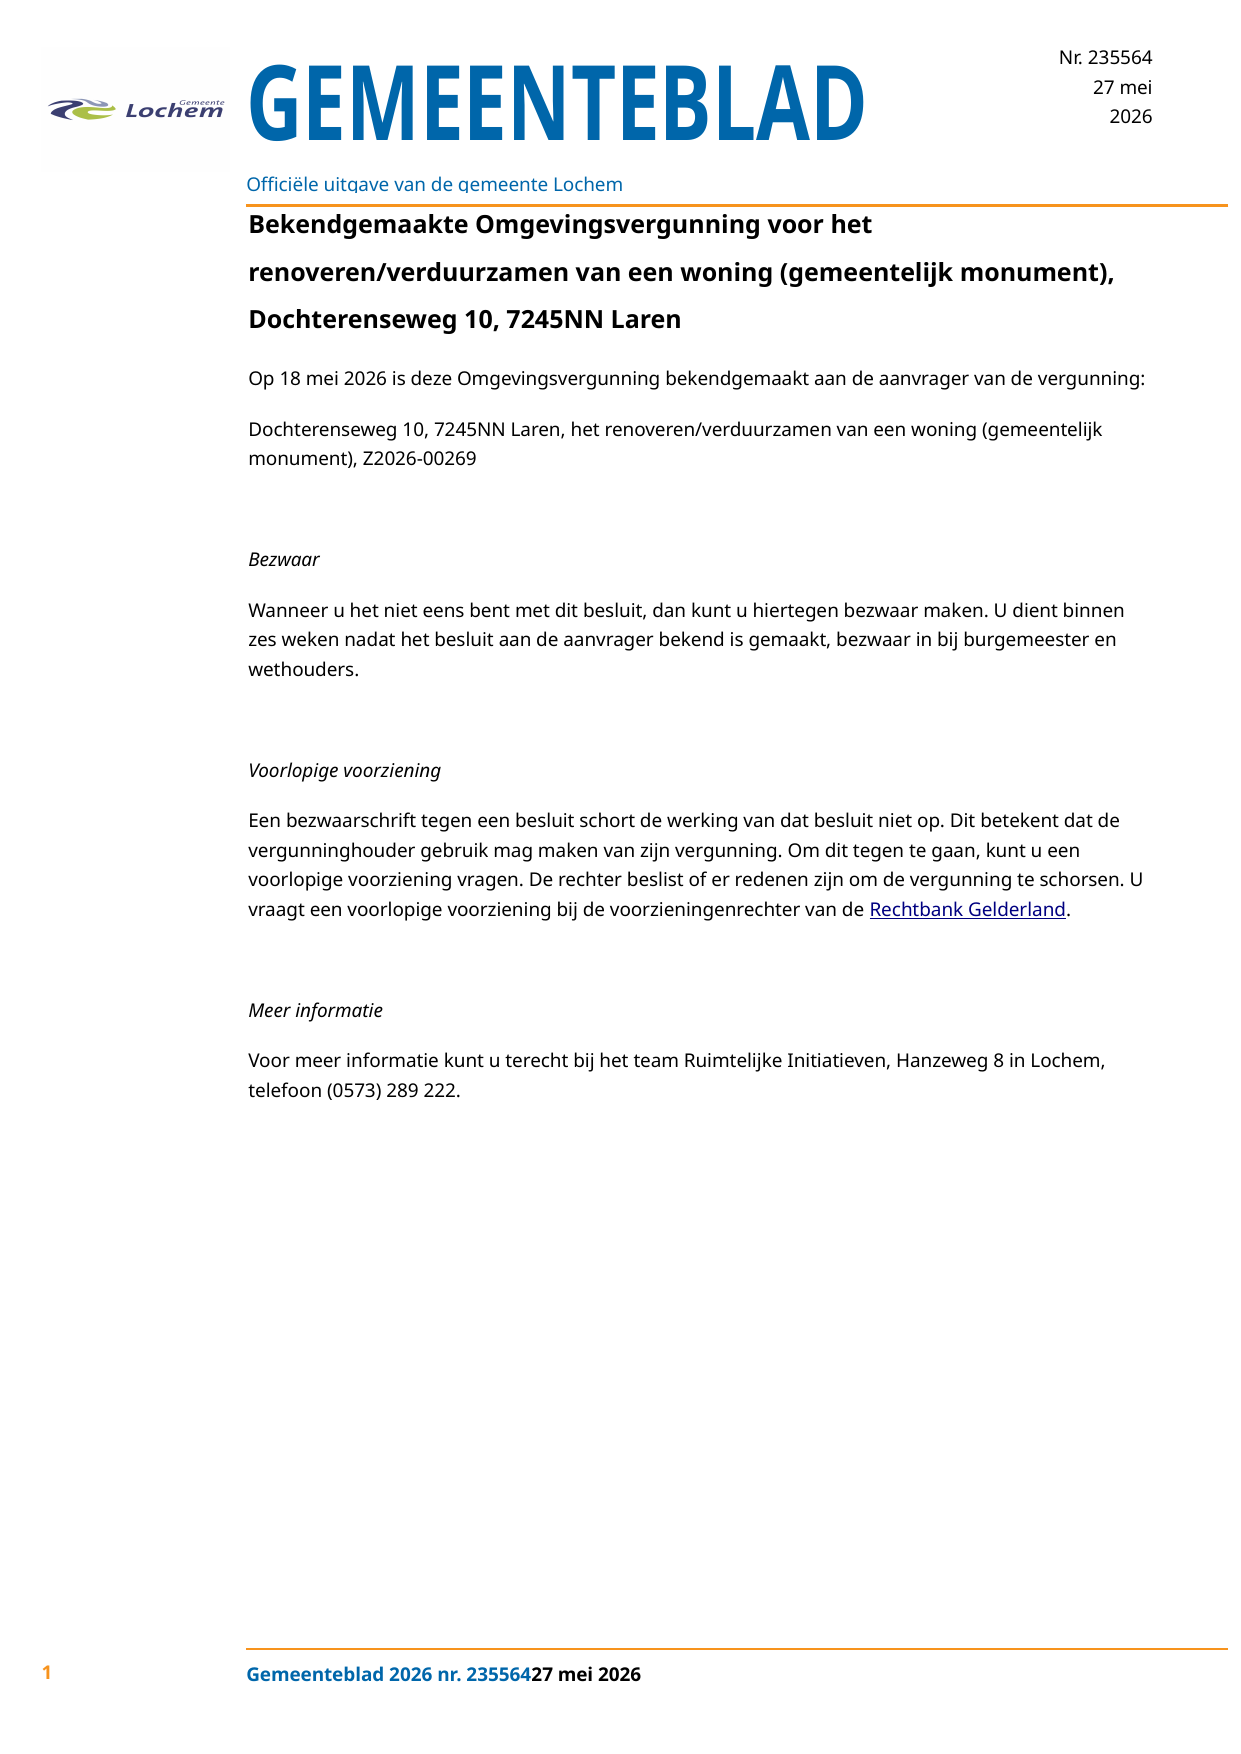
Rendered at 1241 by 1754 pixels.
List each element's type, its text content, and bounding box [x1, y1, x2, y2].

text Op 18 mei 2026 is deze Omgevingsvergunning bekendgemaakt aan de aanvrager van de vergunning: [248, 366, 1152, 391]
text Een bezwaarschrift tegen een besluit schort de werking van dat besluit niet op. Dit betekent dat de vergunninghouder gebruik mag maken van zijn vergunning. Om dit tegen te gaan, kunt u een voorlopige voorziening vragen. De rechter beslist of er redenen zijn om de vergunning te schorsen. U vraagt een voorlopige voorziening bij de voorzieningenrechter van de Rechtbank Gelderland. [248, 807, 1152, 922]
text Meer informatie [248, 997, 1152, 1022]
text Wanneer u het niet eens bent met dit besluit, dan kunt u hiertegen bezwaar maken. U dient binnen zes weken nadat het besluit aan de aanvrager bekend is gemaakt, bezwaar in bij burgemeester en wethouders. [248, 597, 1152, 682]
text Bekendgemaakte Omgevingsvergunning voor het renoveren/verduurzamen van een woning (gemeentelijk monument), Dochterenseweg 10, 7245NN Laren [248, 207, 1152, 336]
picture [41, 47, 231, 172]
text Voor meer informatie kunt u terecht bij het team Ruimtelijke Initiatieven, Hanzeweg 8 in Lochem, telefoon (0573) 289 222. [248, 1047, 1152, 1102]
text Bezwaar [248, 546, 1152, 572]
text Voorlopige voorziening [248, 757, 1152, 782]
text Dochterenseweg 10, 7245NN Laren, het renoveren/verduurzamen van een woning (gemeentelijk monument), Z2026-00269 [248, 416, 1152, 471]
